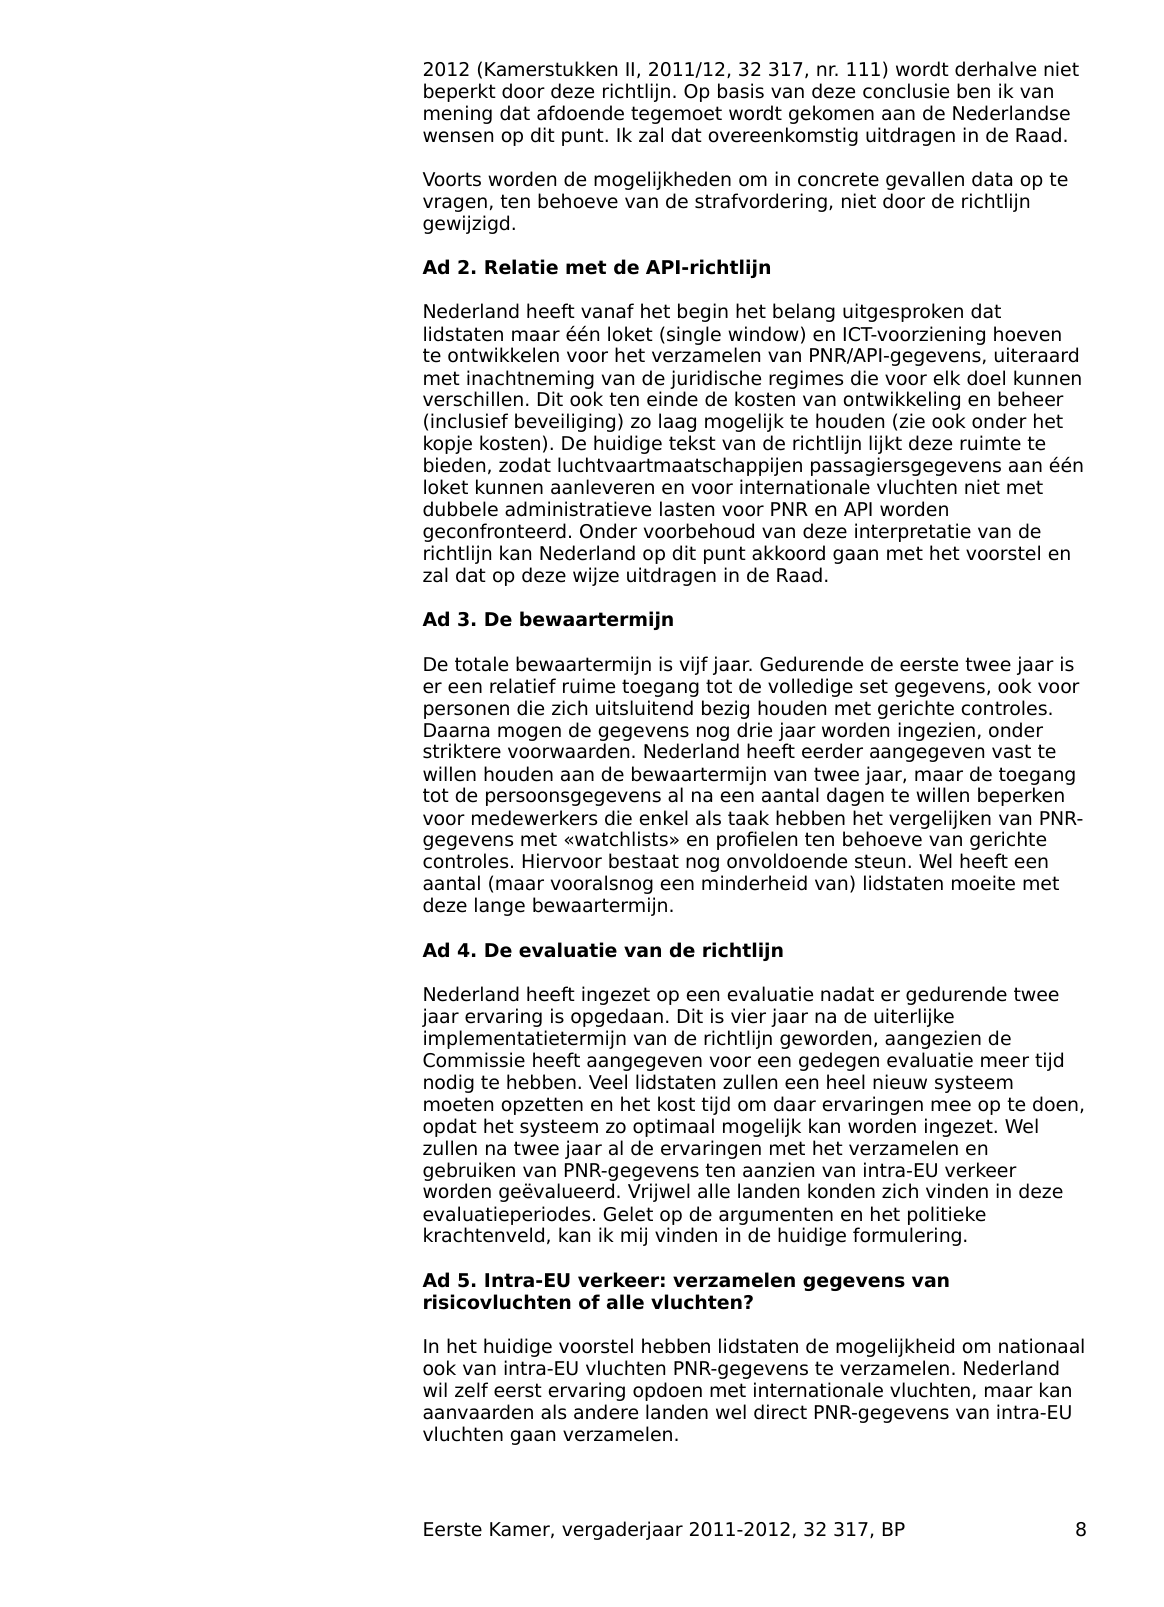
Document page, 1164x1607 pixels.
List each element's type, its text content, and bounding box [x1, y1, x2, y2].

text In het huidige voorstel hebben lidstaten de mogelijkheid om nationaal ook van intra-EU vluchten PNR-gegevens te verzamelen. Nederland wil zelf eerst ervaring opdoen met internationale vluchten, maar kan aanvaarden als andere landen wel direct PNR-gegevens van intra-EU vluchten gaan verzamelen. [422, 1336, 1087, 1446]
text Nederland heeft ingezet op een evaluatie nadat er gedurende twee jaar ervaring is opgedaan. Dit is vier jaar na de uiterlijke implementatietermijn van de richtlijn geworden, aangezien de Commissie heeft aangegeven voor een gedegen evaluatie meer tijd nodig te hebben. Veel lidstaten zullen een heel nieuw systeem moeten opzetten en het kost tijd om daar ervaringen mee op te doen, opdat het systeem zo optimaal mogelijk kan worden ingezet. Wel zullen na twee jaar al de ervaringen met het verzamelen en gebruiken van PNR-gegevens ten aanzien van intra-EU verkeer worden geëvalueerd. Vrijwel alle landen konden zich vinden in deze evaluatieperiodes. Gelet op de argumenten en het politieke krachtenveld, kan ik mij vinden in de huidige formulering. [422, 984, 1087, 1247]
subtitle Ad 5. Intra-EU verkeer: verzamelen gegevens van risicovluchten of alle vluchten? [422, 1269, 1087, 1313]
text De totale bewaartermijn is vijf jaar. Gedurende de eerste twee jaar is er een relatief ruime toegang tot de volledige set gegevens, ook voor personen die zich uitsluitend bezig houden met gerichte controles. Daarna mogen de gegevens nog drie jaar worden ingezien, onder striktere voorwaarden. Nederland heeft eerder aangegeven vast te willen houden aan de bewaartermijn van twee jaar, maar de toegang tot de persoonsgegevens al na een aantal dagen te willen beperken voor medewerkers die enkel als taak hebben het vergelijken van PNR-gegevens met «watchlists» en profielen ten behoeve van gerichte controles. Hiervoor bestaat nog onvoldoende steun. Wel heeft een aantal (maar vooralsnog een minderheid van) lidstaten moeite met deze lange bewaartermijn. [422, 653, 1087, 917]
text Voorts worden de mogelijkheden om in concrete gevallen data op te vragen, ten behoeve van de strafvordering, niet door de richtlijn gewijzigd. [422, 169, 1087, 235]
text Nederland heeft vanaf het begin het belang uitgesproken dat lidstaten maar één loket (single window) en ICT-voorziening hoeven te ontwikkelen voor het verzamelen van PNR/API-gegevens, uiteraard met inachtneming van de juridische regimes die voor elk doel kunnen verschillen. Dit ook ten einde de kosten van ontwikkeling en beheer (inclusief beveiliging) zo laag mogelijk te houden (zie ook onder het kopje kosten). De huidige tekst van de richtlijn lijkt deze ruimte te bieden, zodat luchtvaartmaatschappijen passagiersgegevens aan één loket kunnen aanleveren en voor internationale vluchten niet met dubbele administratieve lasten voor PNR en API worden geconfronteerd. Onder voorbehoud van deze interpretatie van de richtlijn kan Nederland op dit punt akkoord gaan met het voorstel en zal dat op deze wijze uitdragen in de Raad. [422, 301, 1087, 587]
subtitle Ad 4. De evaluatie van de richtlijn [422, 939, 1087, 961]
subtitle Ad 3. De bewaartermijn [422, 609, 1087, 631]
subtitle Ad 2. Relatie met de API-richtlijn [422, 257, 1087, 279]
text 2012 (Kamerstukken II, 2011/12, 32 317, nr. 111) wordt derhalve niet beperkt door deze richtlijn. Op basis van deze conclusie ben ik van mening dat afdoende tegemoet wordt gekomen aan de Nederlandse wensen op dit punt. Ik zal dat overeenkomstig uitdragen in de Raad. [422, 59, 1087, 147]
